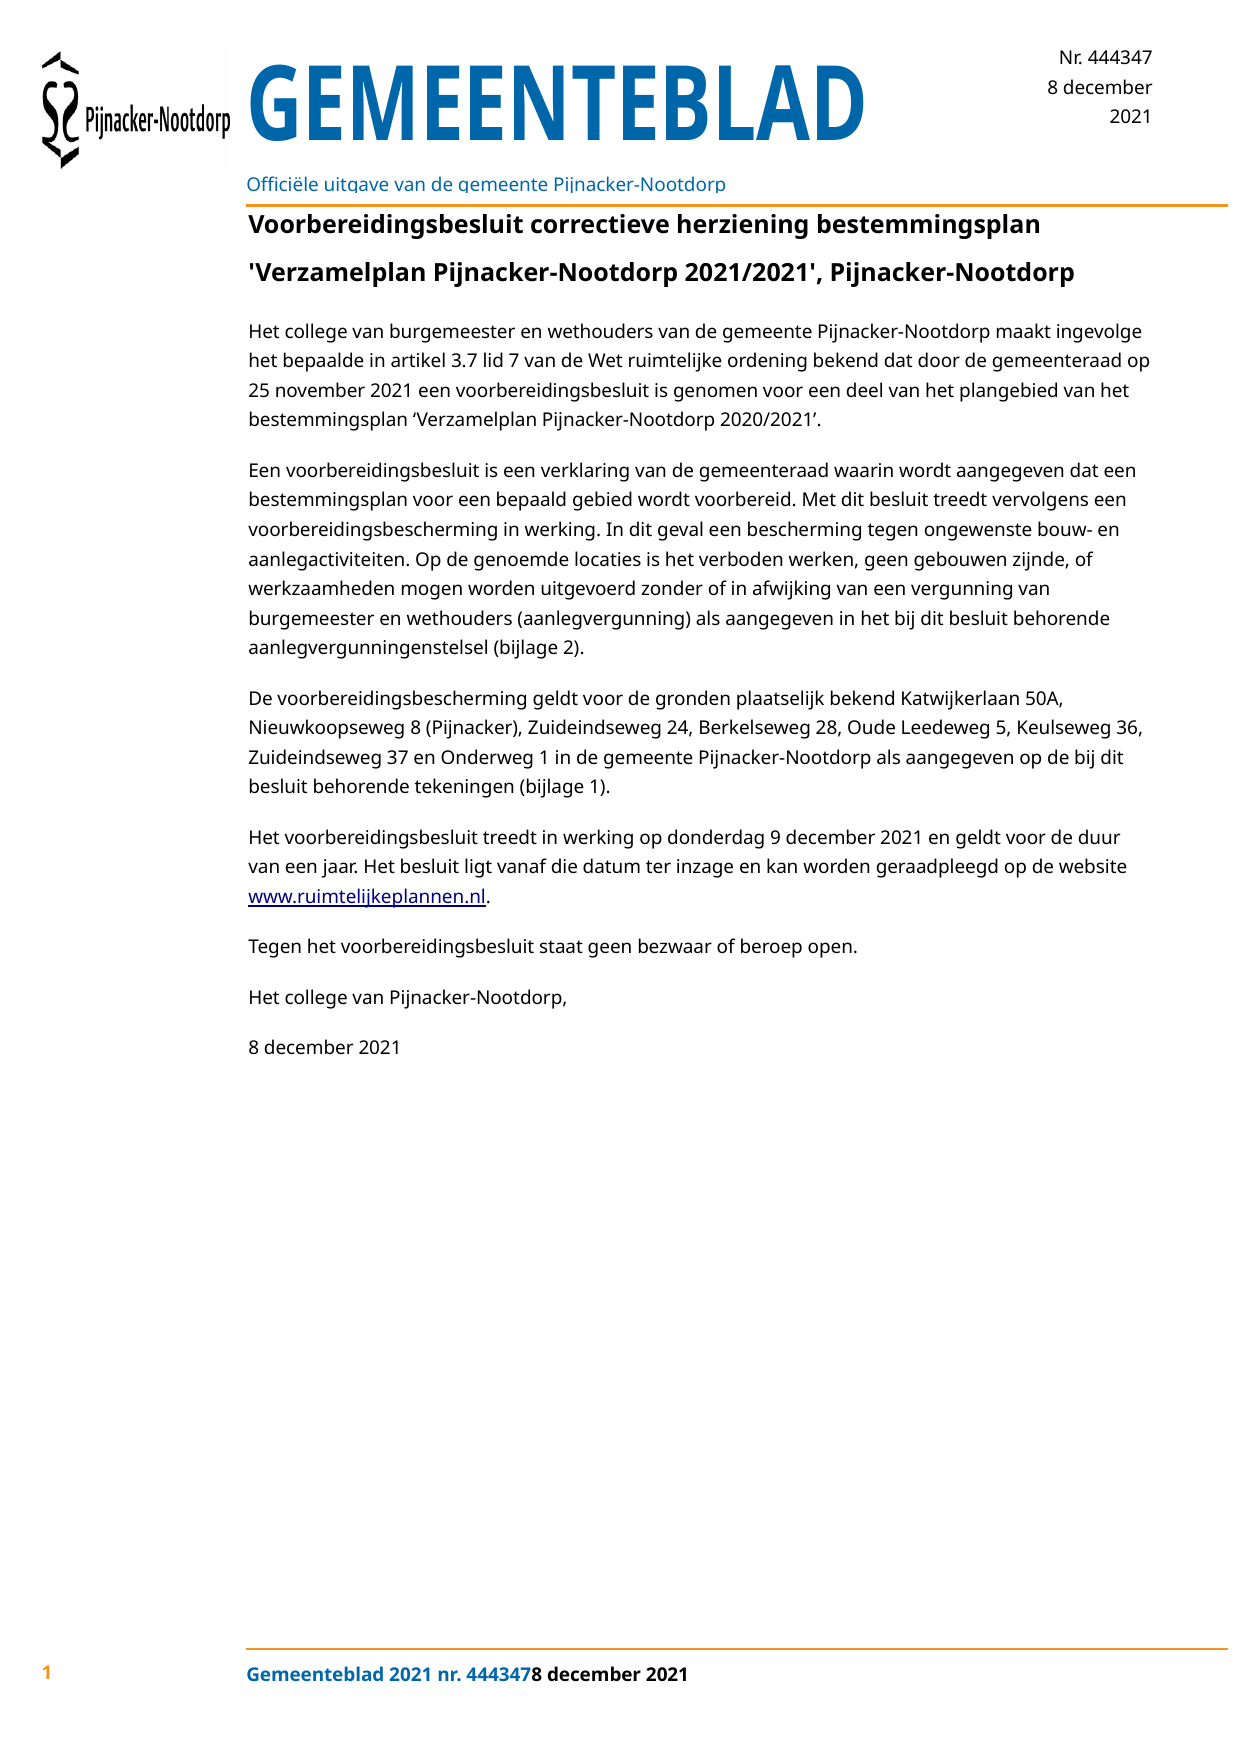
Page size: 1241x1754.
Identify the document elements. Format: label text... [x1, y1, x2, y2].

text Voorbereidingsbesluit correctieve herziening bestemmingsplan 'Verzamelplan Pijnacker-Nootdorp 2021/2021', Pijnacker-Nootdorp [248, 207, 1152, 288]
text De voorbereidingsbescherming geldt voor de gronden plaatselijk bekend Katwijkerlaan 50A, Nieuwkoopseweg 8 (Pijnacker), Zuideindseweg 24, Berkelseweg 28, Oude Leedeweg 5, Keulseweg 36, Zuideindseweg 37 en Onderweg 1 in de gemeente Pijnacker-Nootdorp als aangegeven op de bij dit besluit behorende tekeningen (bijlage 1). [248, 685, 1152, 799]
picture [41, 47, 231, 172]
text Tegen het voorbereidingsbesluit staat geen bezwaar of beroep open. [248, 934, 1152, 959]
text 8 december 2021 [248, 1034, 1152, 1060]
text Een voorbereidingsbesluit is een verklaring van de gemeenteraad waarin wordt aangegeven dat een bestemmingsplan voor een bepaald gebied wordt voorbereid. Met dit besluit treedt vervolgens een voorbereidingsbescherming in werking. In dit geval een bescherming tegen ongewenste bouw- en aanlegactiviteiten. Op de genoemde locaties is het verboden werken, geen gebouwen zijnde, of werkzaamheden mogen worden uitgevoerd zonder of in afwijking van een vergunning van burgemeester en wethouders (aanlegvergunning) als aangegeven in het bij dit besluit behorende aanlegvergunningenstelsel (bijlage 2). [248, 457, 1152, 660]
text Het college van burgemeester en wethouders van de gemeente Pijnacker-Nootdorp maakt ingevolge het bepaalde in artikel 3.7 lid 7 van de Wet ruimtelijke ordening bekend dat door de gemeenteraad op 25 november 2021 een voorbereidingsbesluit is genomen voor een deel van het plangebied van het bestemmingsplan ‘Verzamelplan Pijnacker-Nootdorp 2020/2021’. [248, 318, 1152, 432]
text Het voorbereidingsbesluit treedt in werking op donderdag 9 december 2021 en geldt voor de duur van een jaar. Het besluit ligt vanaf die datum ter inzage en kan worden geraadpleegd op de website www.ruimtelijkeplannen.nl. [248, 824, 1152, 909]
text Het college van Pijnacker-Nootdorp, [248, 984, 1152, 1010]
